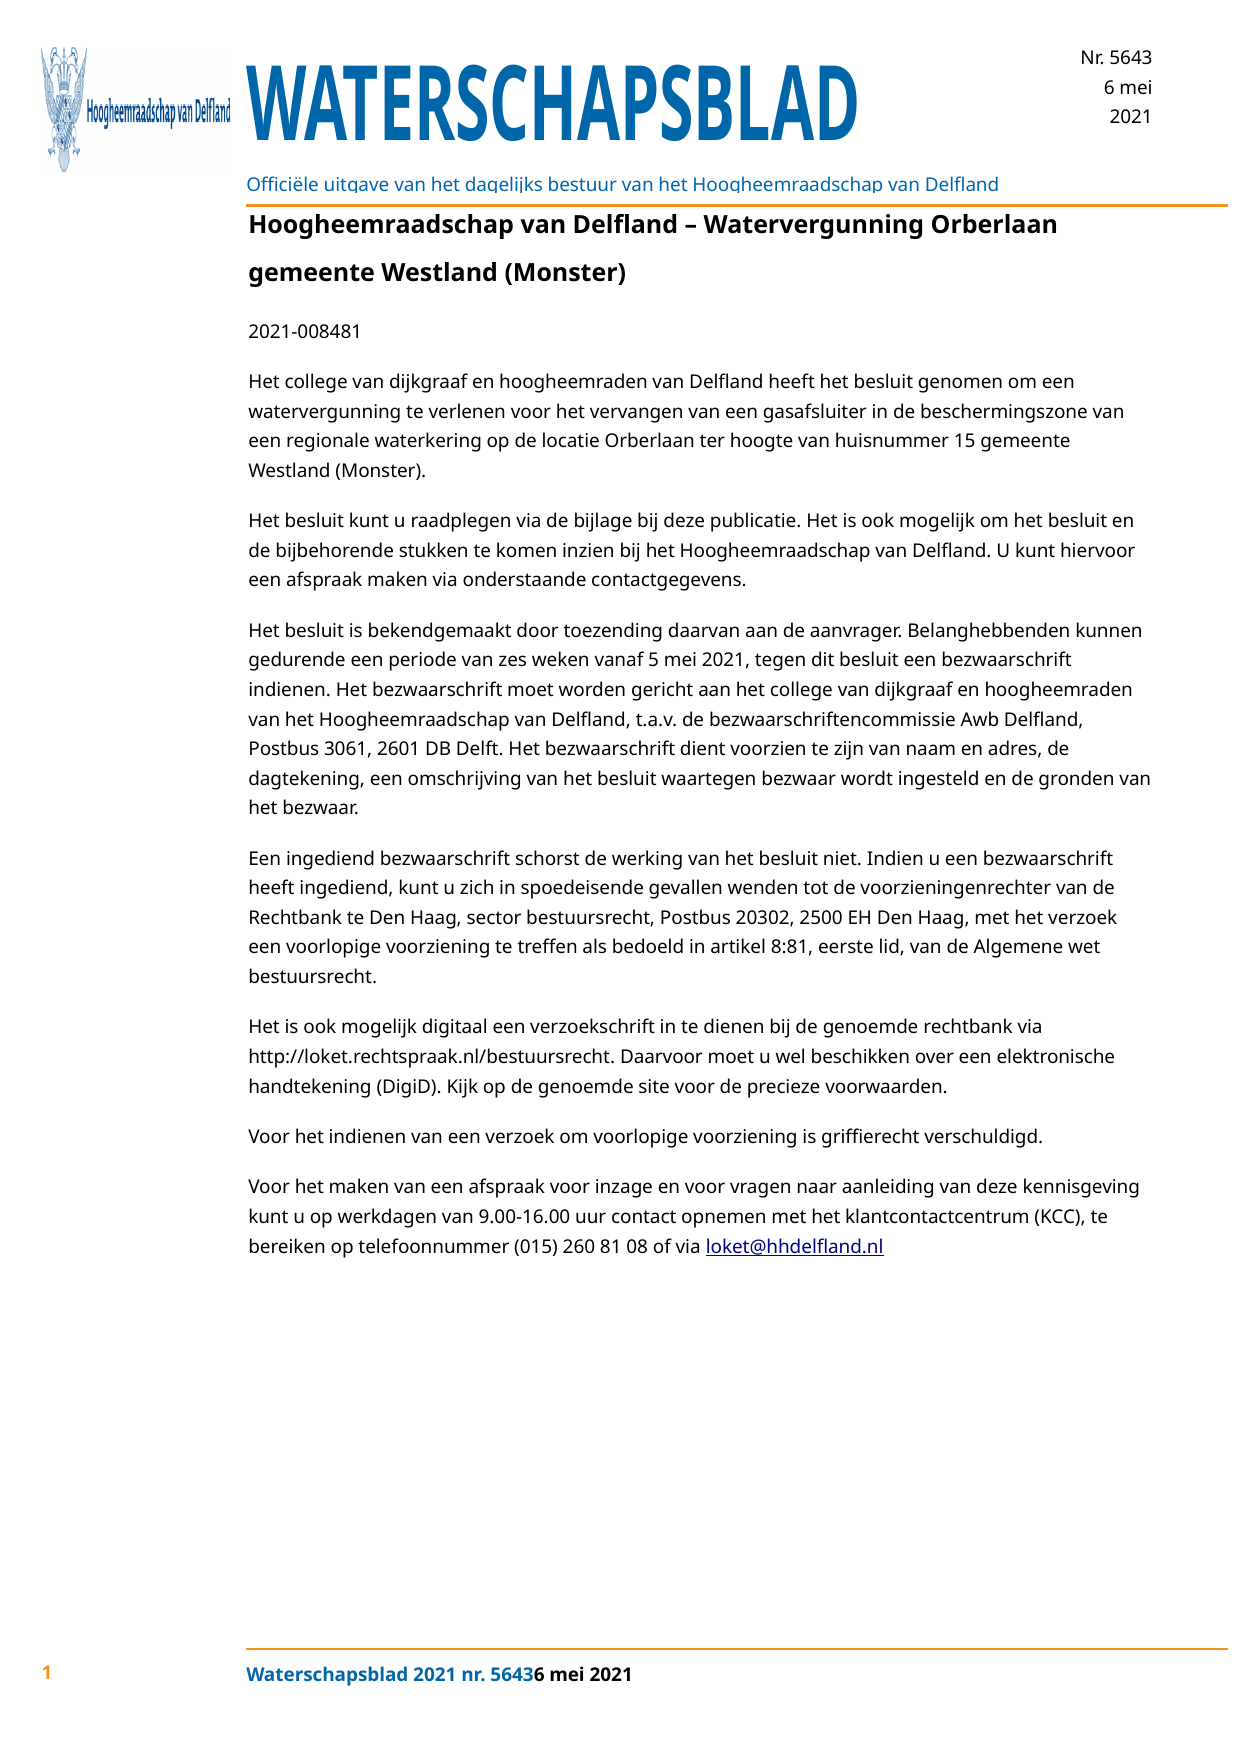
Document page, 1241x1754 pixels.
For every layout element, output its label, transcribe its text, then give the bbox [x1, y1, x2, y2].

text Een ingediend bezwaarschrift schorst de werking van het besluit niet. Indien u een bezwaarschrift heeft ingediend, kunt u zich in spoedeisende gevallen wenden tot de voorzieningenrechter van de Rechtbank te Den Haag, sector bestuursrecht, Postbus 20302, 2500 EH Den Haag, met het verzoek een voorlopige voorziening te treffen als bedoeld in artikel 8:81, eerste lid, van de Algemene wet bestuursrecht. [248, 845, 1152, 989]
text Hoogheemraadschap van Delfland – Watervergunning Orberlaan gemeente Westland (Monster) [248, 207, 1152, 288]
picture [41, 47, 231, 172]
text Het college van dijkgraaf en hoogheemraden van Delfland heeft het besluit genomen om een watervergunning te verlenen voor het vervangen van een gasafsluiter in de beschermingszone van een regionale waterkering op de locatie Orberlaan ter hoogte van huisnummer 15 gemeente Westland (Monster). [248, 368, 1152, 483]
text Het besluit is bekendgemaakt door toezending daarvan aan de aanvrager. Belanghebbenden kunnen gedurende een periode van zes weken vanaf 5 mei 2021, tegen dit besluit een bezwaarschrift indienen. Het bezwaarschrift moet worden gericht aan het college van dijkgraaf en hoogheemraden van het Hoogheemraadschap van Delfland, t.a.v. de bezwaarschriftencommissie Awb Delfland, Postbus 3061, 2601 DB Delft. Het bezwaarschrift dient voorzien te zijn van naam en adres, de dagtekening, een omschrijving van het besluit waartegen bezwaar wordt ingesteld en de gronden van het bezwaar. [248, 617, 1152, 820]
text Voor het indienen van een verzoek om voorlopige voorziening is griffierecht verschuldigd. [248, 1123, 1152, 1149]
text Het is ook mogelijk digitaal een verzoekschrift in te dienen bij de genoemde rechtbank via http://loket.rechtspraak.nl/bestuursrecht. Daarvoor moet u wel beschikken over een elektronische handtekening (DigiD). Kijk op de genoemde site voor de precieze voorwaarden. [248, 1014, 1152, 1099]
text 2021-008481 [248, 318, 1152, 344]
text Het besluit kunt u raadplegen via de bijlage bij deze publicatie. Het is ook mogelijk om het besluit en de bijbehorende stukken te komen inzien bij het Hoogheemraadschap van Delfland. U kunt hiervoor een afspraak maken via onderstaande contactgegevens. [248, 507, 1152, 592]
text Voor het maken van een afspraak voor inzage en voor vragen naar aanleiding van deze kennisgeving kunt u op werkdagen van 9.00-16.00 uur contact opnemen met het klantcontactcentrum (KCC), te bereiken op telefoonnummer (015) 260 81 08 of via loket@hhdelfland.nl [248, 1174, 1152, 1259]
